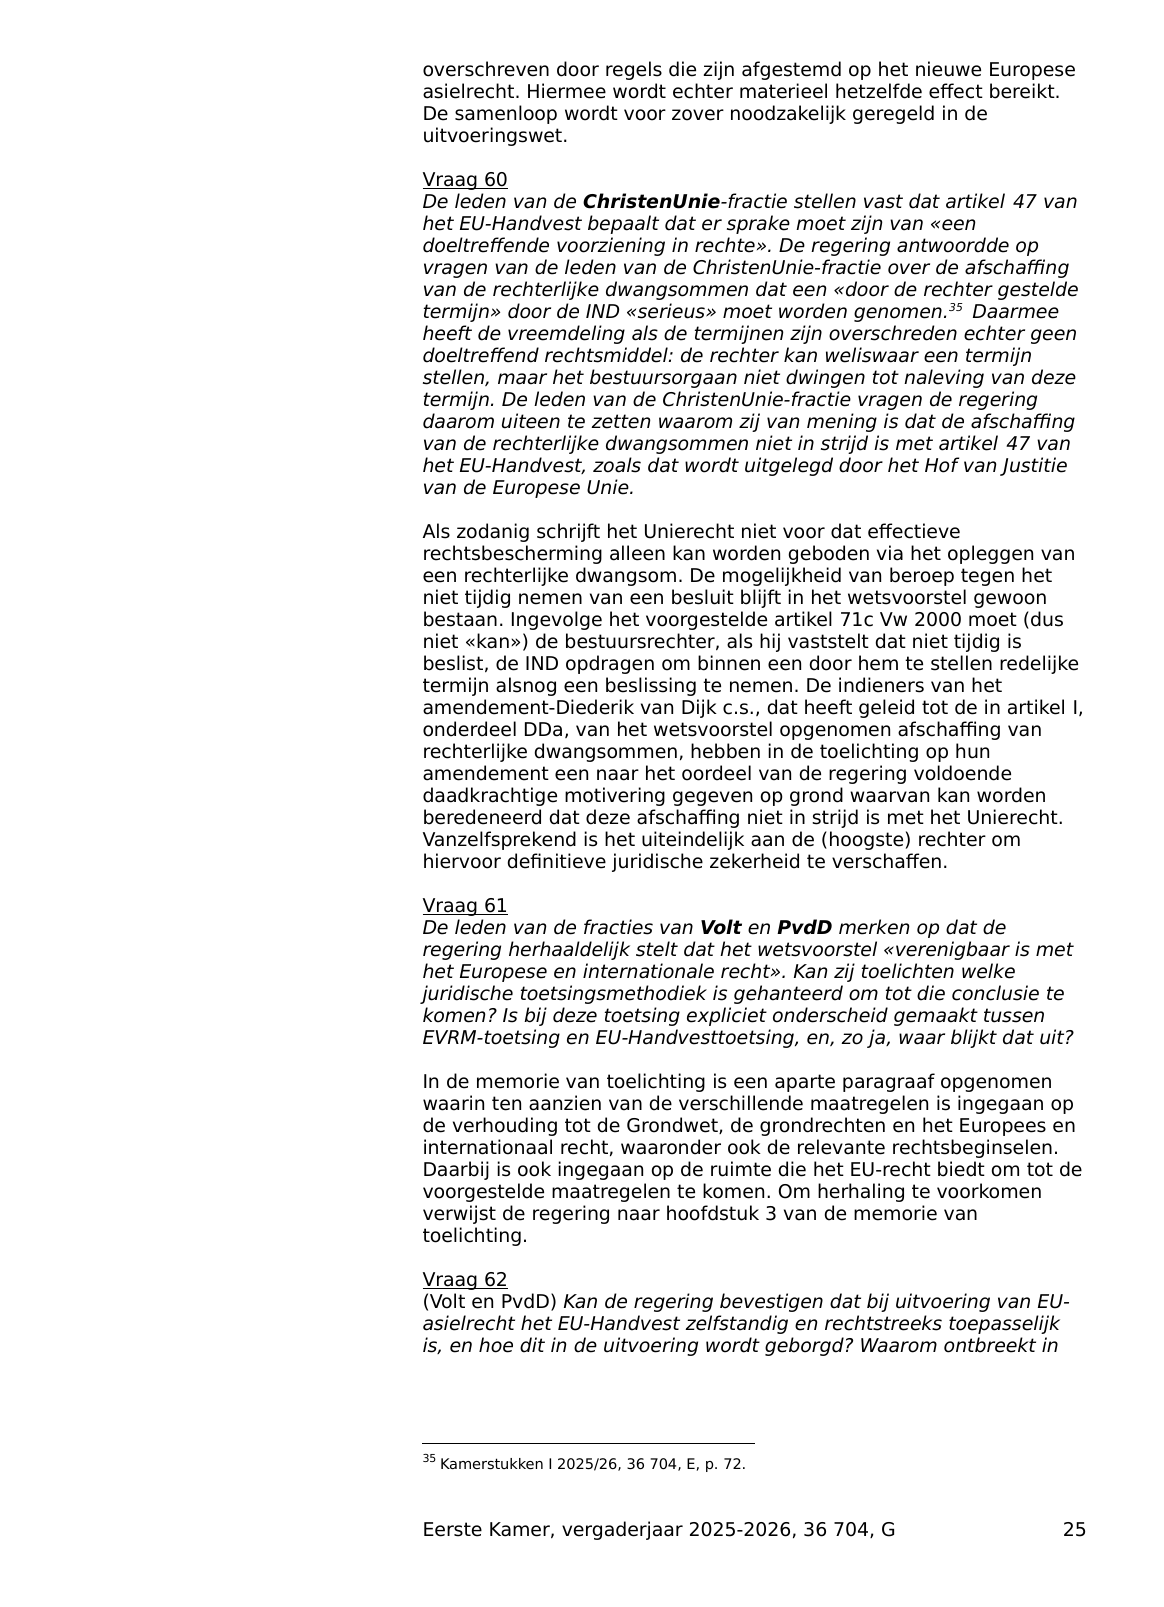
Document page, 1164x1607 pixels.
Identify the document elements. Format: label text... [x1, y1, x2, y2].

text Vraag 60 [422, 169, 1087, 191]
text Kamerstukken I 2025/26, 36 704, E, p. 72. [422, 1452, 1087, 1474]
text De leden van de ChristenUnie-fractie stellen vast dat artikel 47 van het EU-Handvest bepaalt dat er sprake moet zijn van «een doeltreffende voorziening in rechte». De regering antwoordde op vragen van de leden van de ChristenUnie-fractie over de afschaffing van de rechterlijke dwangsommen dat een «door de rechter gestelde termijn» door de IND «serieus» moet worden genomen. Daarmee heeft de vreemdeling als de termijnen zijn overschreden echter geen doeltreffend rechtsmiddel: de rechter kan weliswaar een termijn stellen, maar het bestuursorgaan niet dwingen tot naleving van deze termijn. De leden van de ChristenUnie-fractie vragen de regering daarom uiteen te zetten waarom zij van mening is dat de afschaffing van de rechterlijke dwangsommen niet in strijd is met artikel 47 van het EU-Handvest, zoals dat wordt uitgelegd door het Hof van Justitie van de Europese Unie. [422, 191, 1087, 499]
text overschreven door regels die zijn afgestemd op het nieuwe Europese asielrecht. Hiermee wordt echter materieel hetzelfde effect bereikt. De samenloop wordt voor zover noodzakelijk geregeld in de uitvoeringswet. [422, 59, 1087, 147]
text Als zodanig schrijft het Unierecht niet voor dat effectieve rechtsbescherming alleen kan worden geboden via het opleggen van een rechterlijke dwangsom. De mogelijkheid van beroep tegen het niet tijdig nemen van een besluit blijft in het wetsvoorstel gewoon bestaan. Ingevolge het voorgestelde artikel 71c Vw 2000 moet (dus niet «kan») de bestuursrechter, als hij vaststelt dat niet tijdig is beslist, de IND opdragen om binnen een door hem te stellen redelijke termijn alsnog een beslissing te nemen. De indieners van het amendement-Diederik van Dijk c.s., dat heeft geleid tot de in artikel I, onderdeel DDa, van het wetsvoorstel opgenomen afschaffing van rechterlijke dwangsommen, hebben in de toelichting op hun amendement een naar het oordeel van de regering voldoende daadkrachtige motivering gegeven op grond waarvan kan worden beredeneerd dat deze afschaffing niet in strijd is met het Unierecht. Vanzelfsprekend is het uiteindelijk aan de (hoogste) rechter om hiervoor definitieve juridische zekerheid te verschaffen. [422, 521, 1087, 873]
text Vraag 62 [422, 1269, 1087, 1291]
text (Volt en PvdD) Kan de regering bevestigen dat bij uitvoering van EU-asielrecht het EU-Handvest zelfstandig en rechtstreeks toepasselijk is, en hoe dit in de uitvoering wordt geborgd? Waarom ontbreekt in [422, 1291, 1087, 1357]
text Vraag 61 [422, 895, 1087, 917]
text In de memorie van toelichting is een aparte paragraaf opgenomen waarin ten aanzien van de verschillende maatregelen is ingegaan op de verhouding tot de Grondwet, de grondrechten en het Europees en internationaal recht, waaronder ook de relevante rechtsbeginselen. Daarbij is ook ingegaan op de ruimte die het EU-recht biedt om tot de voorgestelde maatregelen te komen. Om herhaling te voorkomen verwijst de regering naar hoofdstuk 3 van de memorie van toelichting. [422, 1071, 1087, 1247]
text De leden van de fracties van Volt en PvdD merken op dat de regering herhaaldelijk stelt dat het wetsvoorstel «verenigbaar is met het Europese en internationale recht». Kan zij toelichten welke juridische toetsingsmethodiek is gehanteerd om tot die conclusie te komen? Is bij deze toetsing expliciet onderscheid gemaakt tussen EVRM-toetsing en EU-Handvesttoetsing, en, zo ja, waar blijkt dat uit? [422, 917, 1087, 1049]
